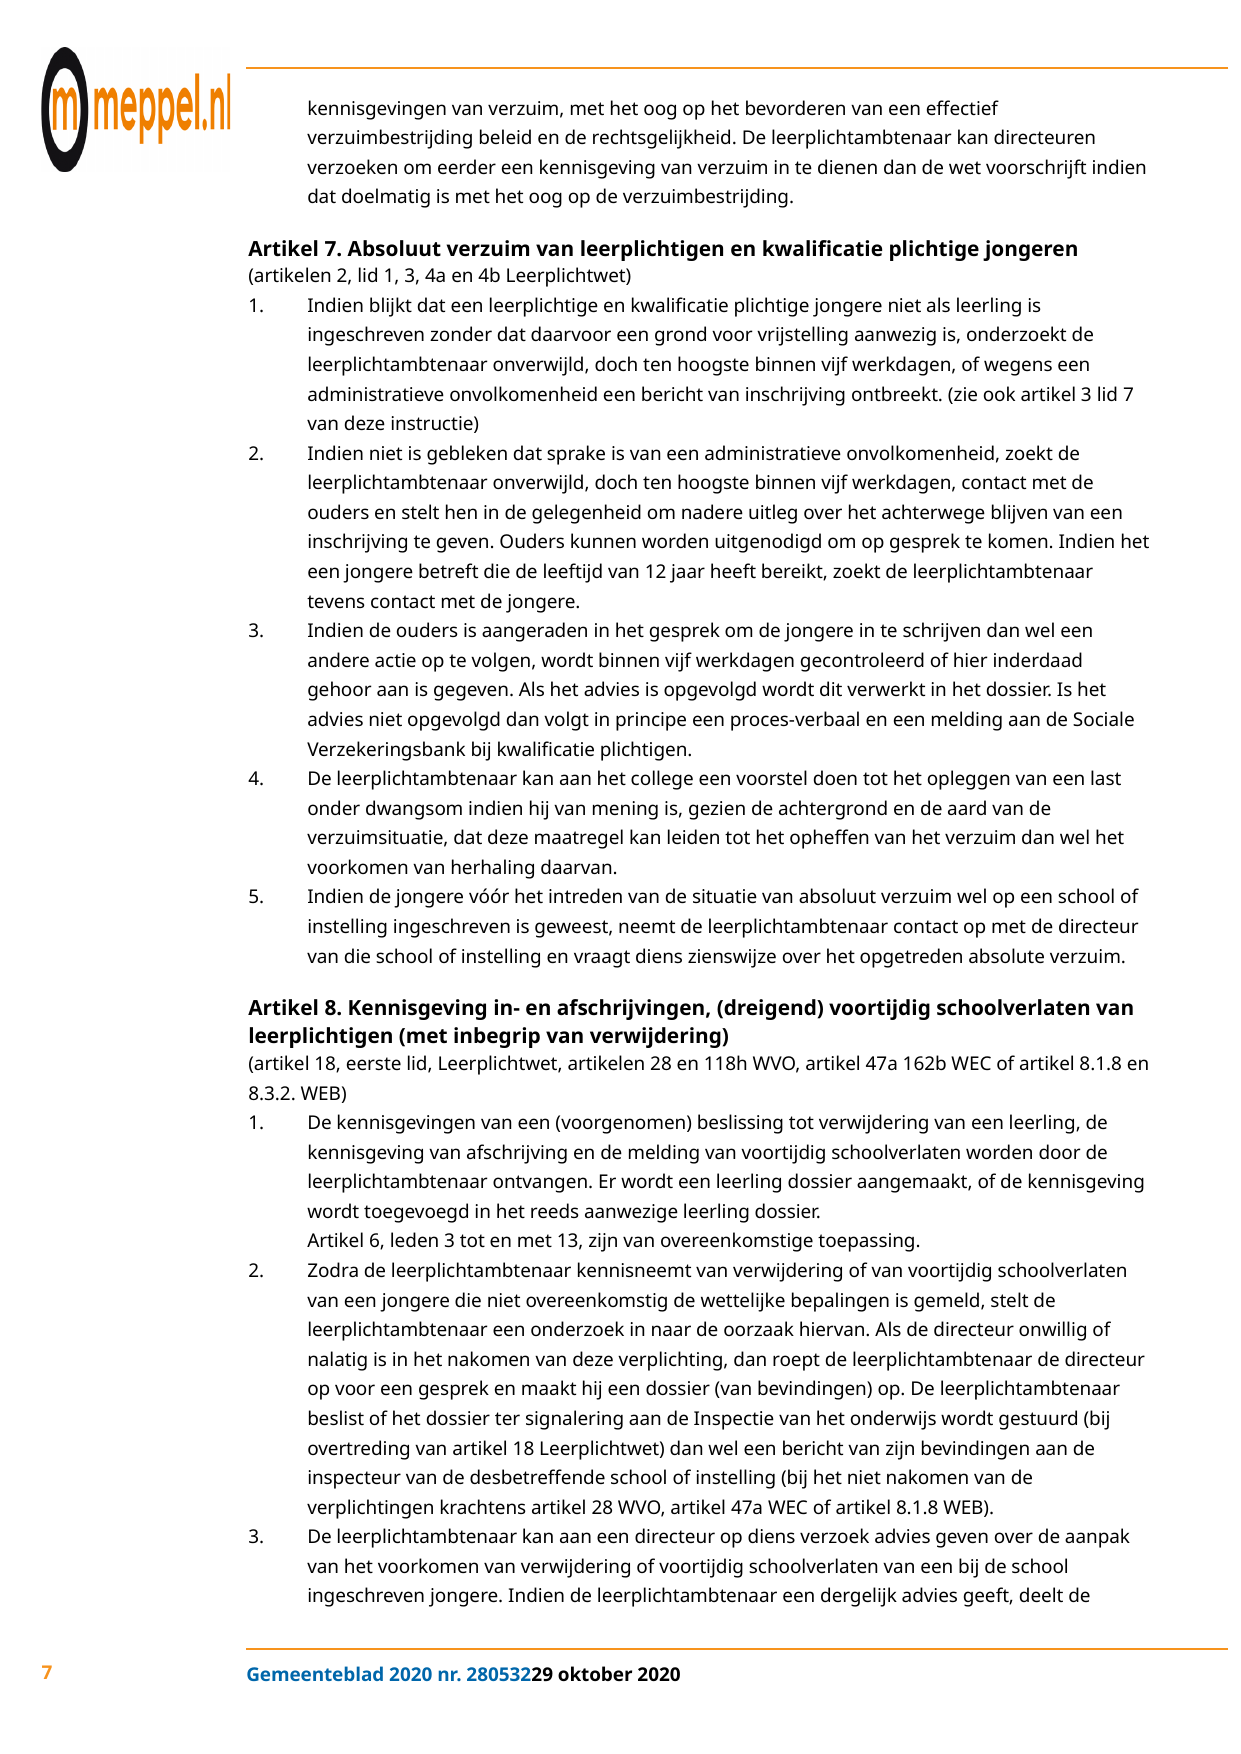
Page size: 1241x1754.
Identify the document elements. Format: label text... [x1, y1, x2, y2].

text (artikelen 2, lid 1, 3, 4a en 4b Leerplichtwet) [248, 262, 1152, 288]
list Indien de jongere vóór het intreden van de situatie van absoluut verzuim wel op een school of instelling ingeschreven is geweest, neemt de leerplichtambtenaar contact op met de directeur van die school of instelling en vraagt diens zienswijze over het opgetreden absolute verzuim. [248, 884, 1152, 968]
list kennisgevingen van verzuim, met het oog op het bevorderen van een effectief verzuimbestrijding beleid en de rechtsgelijkheid. De leerplichtambtenaar kan directeuren verzoeken om eerder een kennisgeving van verzuim in te dienen dan de wet voorschrijft indien dat doelmatig is met het oog op de verzuimbestrijding. [248, 95, 1152, 209]
list De leerplichtambtenaar kan aan het college een voorstel doen tot het opleggen van een last onder dwangsom indien hij van mening is, gezien de achtergrond en de aard van de verzuimsituatie, dat deze maatregel kan leiden tot het opheffen van het verzuim dan wel het voorkomen van herhaling daarvan. [248, 765, 1152, 880]
text Artikel 8. Kennisgeving in- en afschrijvingen, (dreigend) voortijdig schoolverlaten van leerplichtigen (met inbegrip van verwijdering) [248, 993, 1152, 1050]
text Artikel 7. Absoluut verzuim van leerplichtigen en kwalificatie plichtige jongeren [248, 234, 1152, 262]
list De leerplichtambtenaar kan aan een directeur op diens verzoek advies geven over de aanpak van het voorkomen van verwijdering of voortijdig schoolverlaten van een bij de school ingeschreven jongere. Indien de leerplichtambtenaar een dergelijk advies geeft, deelt de [248, 1523, 1152, 1608]
list Artikel 6, leden 3 tot en met 13, zijn van overeenkomstige toepassing. [248, 1228, 1152, 1253]
text (artikel 18, eerste lid, Leerplichtwet, artikelen 28 en 118h WVO, artikel 47a 162b WEC of artikel 8.1.8 en 8.3.2. WEB) [248, 1050, 1152, 1105]
picture [41, 47, 231, 172]
list Indien de ouders is aangeraden in het gesprek om de jongere in te schrijven dan wel een andere actie op te volgen, wordt binnen vijf werkdagen gecontroleerd of hier inderdaad gehoor aan is gegeven. Als het advies is opgevolgd wordt dit verwerkt in het dossier. Is het advies niet opgevolgd dan volgt in principe een proces-verbaal en een melding aan de Sociale Verzekeringsbank bij kwalificatie plichtigen. [248, 617, 1152, 761]
list Indien blijkt dat een leerplichtige en kwalificatie plichtige jongere niet als leerling is ingeschreven zonder dat daarvoor een grond voor vrijstelling aanwezig is, onderzoekt de leerplichtambtenaar onverwijld, doch ten hoogste binnen vijf werkdagen, of wegens een administratieve onvolkomenheid een bericht van inschrijving ontbreekt. (zie ook artikel 3 lid 7 van deze instructie) [248, 292, 1152, 436]
list Zodra de leerplichtambtenaar kennisneemt van verwijdering of van voortijdig schoolverlaten van een jongere die niet overeenkomstig de wettelijke bepalingen is gemeld, stelt de leerplichtambtenaar een onderzoek in naar de oorzaak hiervan. Als de directeur onwillig of nalatig is in het nakomen van deze verplichting, dan roept de leerplichtambtenaar de directeur op voor een gesprek en maakt hij een dossier (van bevindingen) op. De leerplichtambtenaar beslist of het dossier ter signalering aan de Inspectie van het onderwijs wordt gestuurd (bij overtreding van artikel 18 Leerplichtwet) dan wel een bericht van zijn bevindingen aan de inspecteur van de desbetreffende school of instelling (bij het niet nakomen van de verplichtingen krachtens artikel 28 WVO, artikel 47a WEC of artikel 8.1.8 WEB). [248, 1257, 1152, 1519]
list Indien niet is gebleken dat sprake is van een administratieve onvolkomenheid, zoekt de leerplichtambtenaar onverwijld, doch ten hoogste binnen vijf werkdagen, contact met de ouders en stelt hen in de gelegenheid om nadere uitleg over het achterwege blijven van een inschrijving te geven. Ouders kunnen worden uitgenodigd om op gesprek te komen. Indien het een jongere betreft die de leeftijd van 12 jaar heeft bereikt, zoekt de leerplichtambtenaar tevens contact met de jongere. [248, 440, 1152, 613]
list De kennisgevingen van een (voorgenomen) beslissing tot verwijdering van een leerling, de kennisgeving van afschrijving en de melding van voortijdig schoolverlaten worden door de leerplichtambtenaar ontvangen. Er wordt een leerling dossier aangemaakt, of de kennisgeving wordt toegevoegd in het reeds aanwezige leerling dossier. [248, 1109, 1152, 1224]
